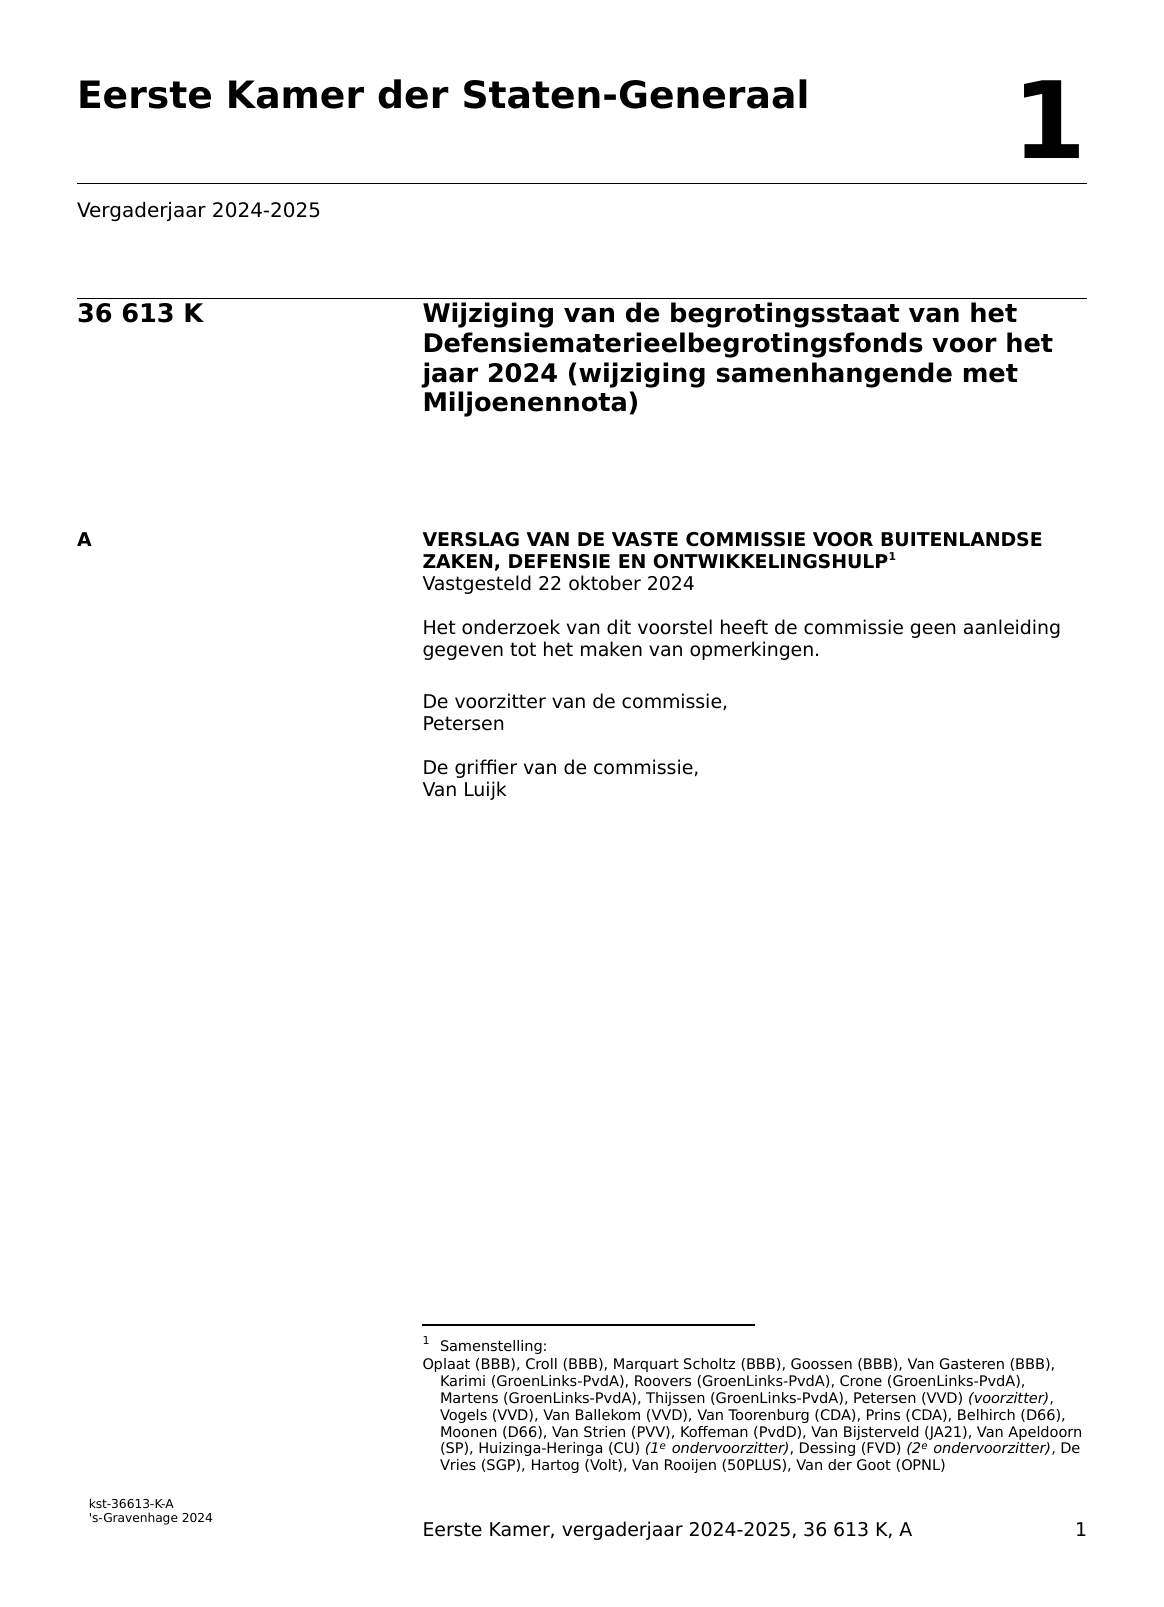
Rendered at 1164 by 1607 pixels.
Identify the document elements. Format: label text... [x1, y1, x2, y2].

text De voorzitter van de commissie, Petersen [422, 691, 1087, 735]
text De griffier van de commissie, Van Luijk [422, 757, 1087, 801]
text Oplaat (BBB), Croll (BBB), Marquart Scholtz (BBB), Goossen (BBB), Van Gasteren (BBB), Karimi (GroenLinks-PvdA), Roovers (GroenLinks-PvdA), Crone (GroenLinks-PvdA), Martens (GroenLinks-PvdA), Thijssen (GroenLinks-PvdA), Petersen (VVD) (voorzitter), Vogels (VVD), Van Ballekom (VVD), Van Toorenburg (CDA), Prins (CDA), Belhirch (D66), Moonen (D66), Van Strien (PVV), Koffeman (PvdD), Van Bijsterveld (JA21), Van Apeldoorn (SP), Huizinga-Heringa (CU) (1e ondervoorzitter), Dessing (FVD) (2e ondervoorzitter), De Vries (SGP), Hartog (Volt), Van Rooijen (50PLUS), Van der Goot (OPNL) [422, 1356, 1087, 1474]
table_cell Vergaderjaar 2024-2025 [77, 184, 1087, 298]
text 's-Gravenhage 2024 [88, 1511, 323, 1525]
table_header 1 [886, 59, 1087, 183]
text Samenstelling: [422, 1334, 1087, 1356]
text Het onderzoek van dit voorstel heeft de commissie geen aanleiding gegeven tot het maken van opmerkingen. [422, 617, 1087, 661]
text kst-36613-K-A [88, 1497, 323, 1511]
subtitle A VERSLAG VAN DE VASTE COMMISSIE VOOR BUITENLANDSE ZAKEN, DEFENSIE EN ONTWIKKELINGSHULP [77, 529, 1087, 573]
text Vastgesteld 22 oktober 2024 [422, 573, 1087, 595]
table_header Eerste Kamer der Staten-Generaal [77, 59, 886, 183]
subtitle 36 613 K Wijziging van de begrotingsstaat van het Defensiematerieelbegrotingsfonds voor het jaar 2024 (wijziging samenhangende met Miljoenennota) [77, 299, 1087, 418]
